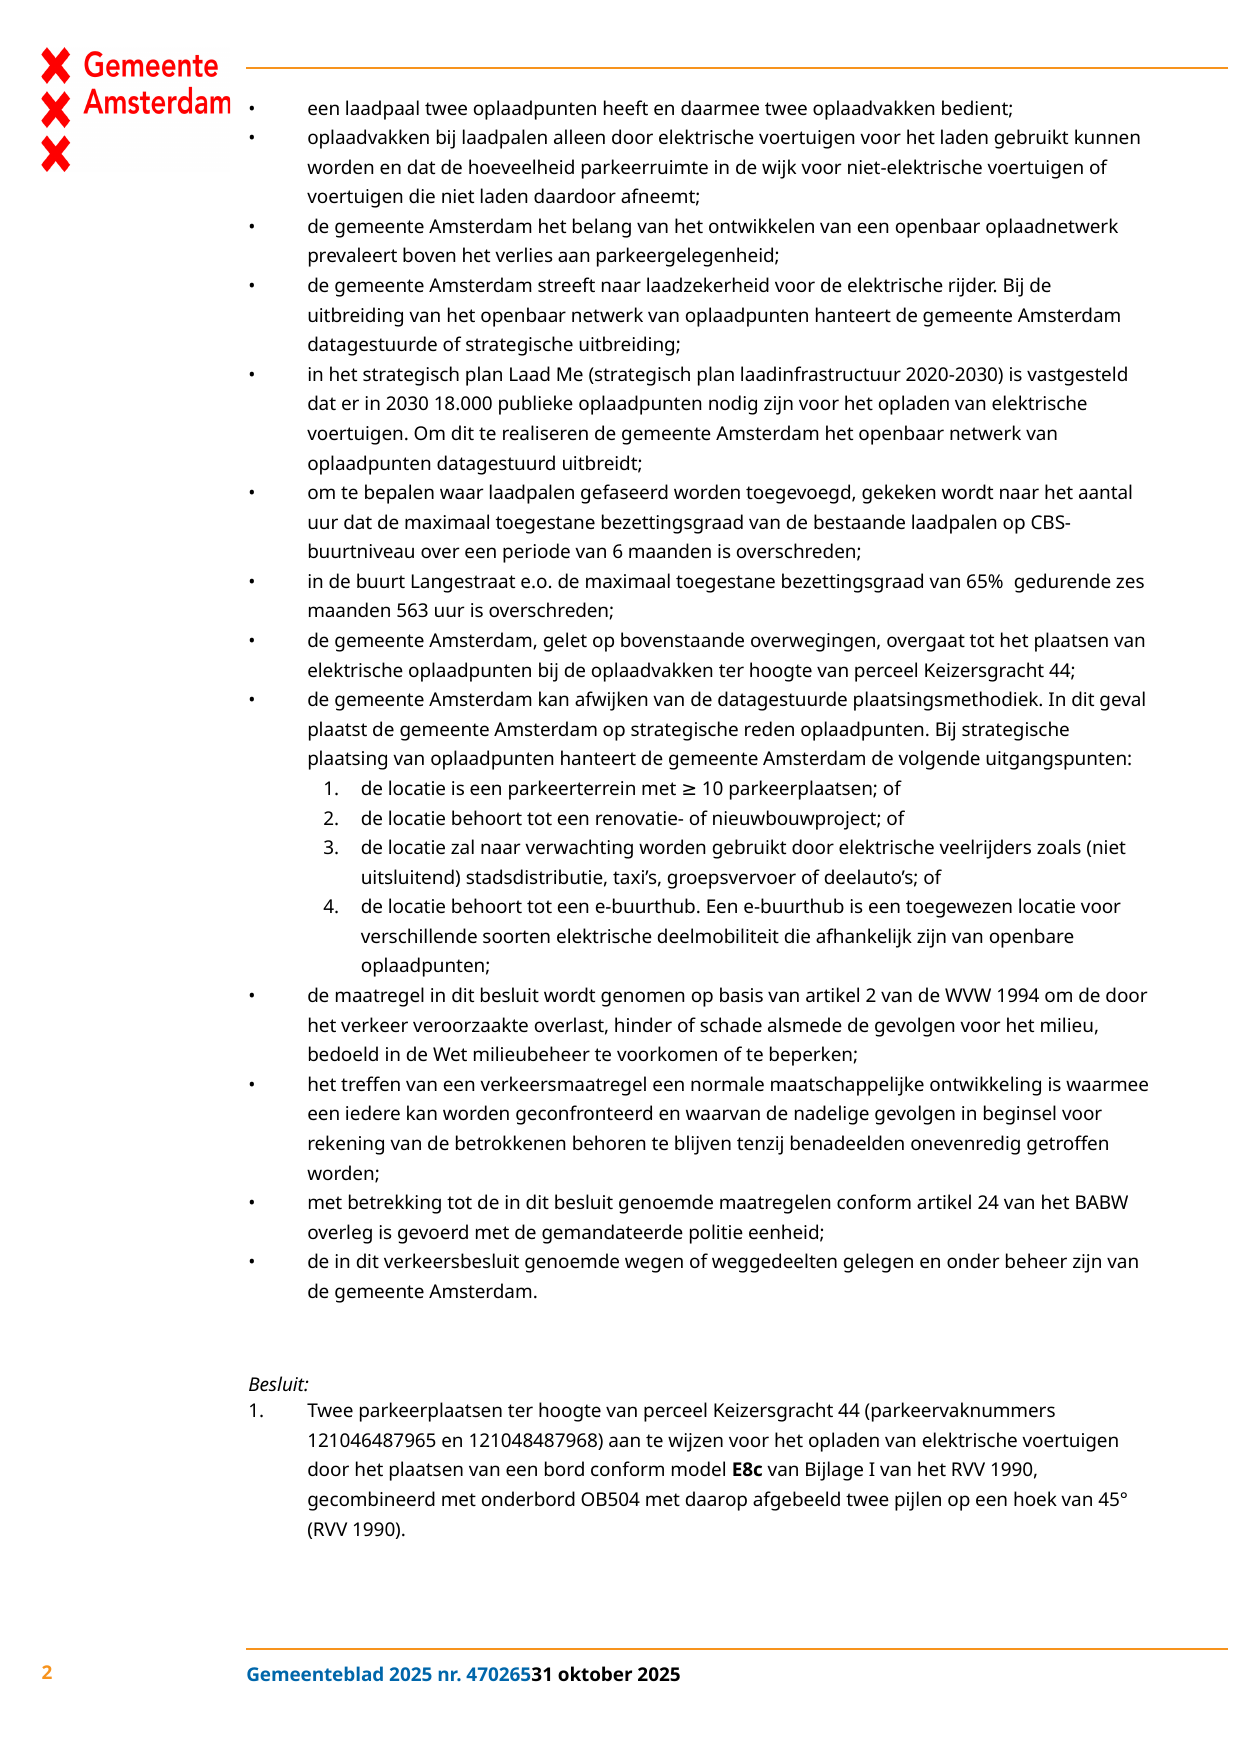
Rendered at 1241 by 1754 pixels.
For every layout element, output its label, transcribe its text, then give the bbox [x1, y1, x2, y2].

list de locatie behoort tot een renovatie- of nieuwbouwproject; of [323, 805, 1152, 831]
list de locatie zal naar verwachting worden gebruikt door elektrische veelrijders zoals (niet uitsluitend) stadsdistributie, taxi’s, groepsvervoer of deelauto’s; of [323, 834, 1152, 890]
picture [41, 47, 231, 172]
list de locatie is een parkeerterrein met ≥ 10 parkeerplaatsen; of [323, 775, 1152, 801]
list de in dit verkeersbesluit genoemde wegen of weggedeelten gelegen en onder beheer zijn van de gemeente Amsterdam. [248, 1248, 1152, 1304]
list in de buurt Langestraat e.o. de maximaal toegestane bezettingsgraad van 65% gedurende zes maanden 563 uur is overschreden; [248, 568, 1152, 623]
list een laadpaal twee oplaadpunten heeft en daarmee twee oplaadvakken bedient; [248, 95, 1152, 121]
list in het strategisch plan Laad Me (strategisch plan laadinfrastructuur 2020-2030) is vastgesteld dat er in 2030 18.000 publieke oplaadpunten nodig zijn voor het opladen van elektrische voertuigen. Om dit te realiseren de gemeente Amsterdam het openbaar netwerk van oplaadpunten datagestuurd uitbreidt; [248, 361, 1152, 476]
list de gemeente Amsterdam streeft naar laadzekerheid voor de elektrische rijder. Bij de uitbreiding van het openbaar netwerk van oplaadpunten hanteert de gemeente Amsterdam datagestuurde of strategische uitbreiding; [248, 272, 1152, 357]
list oplaadvakken bij laadpalen alleen door elektrische voertuigen voor het laden gebruikt kunnen worden en dat de hoeveelheid parkeerruimte in de wijk voor niet-elektrische voertuigen of voertuigen die niet laden daardoor afneemt; [248, 124, 1152, 209]
list de gemeente Amsterdam, gelet op bovenstaande overwegingen, overgaat tot het plaatsen van elektrische oplaadpunten bij de oplaadvakken ter hoogte van perceel Keizersgracht 44; [248, 627, 1152, 683]
list Twee parkeerplaatsen ter hoogte van perceel Keizersgracht 44 (parkeervaknummers 121046487965 en 121048487968) aan te wijzen voor het opladen van elektrische voertuigen door het plaatsen van een bord conform model E8c van Bijlage I van het RVV 1990, gecombineerd met onderbord OB504 met daarop afgebeeld twee pijlen op een hoek van 45° (RVV 1990). [248, 1397, 1152, 1541]
list het treffen van een verkeersmaatregel een normale maatschappelijke ontwikkeling is waarmee een iedere kan worden geconfronteerd en waarvan de nadelige gevolgen in beginsel voor rekening van de betrokkenen behoren te blijven tenzij benadeelden onevenredig getroffen worden; [248, 1071, 1152, 1186]
list de gemeente Amsterdam het belang van het ontwikkelen van een openbaar oplaadnetwerk prevaleert boven het verlies aan parkeergelegenheid; [248, 213, 1152, 268]
text Besluit: [248, 1372, 1152, 1397]
list de locatie behoort tot een e-buurthub. Een e-buurthub is een toegewezen locatie voor verschillende soorten elektrische deelmobiliteit die afhankelijk zijn van openbare oplaadpunten; [323, 893, 1152, 978]
list de gemeente Amsterdam kan afwijken van de datagestuurde plaatsingsmethodiek. In dit geval plaatst de gemeente Amsterdam op strategische reden oplaadpunten. Bij strategische plaatsing van oplaadpunten hanteert de gemeente Amsterdam de volgende uitgangspunten: [248, 686, 1152, 771]
list de maatregel in dit besluit wordt genomen op basis van artikel 2 van de WVW 1994 om de door het verkeer veroorzaakte overlast, hinder of schade alsmede de gevolgen voor het milieu, bedoeld in de Wet milieubeheer te voorkomen of te beperken; [248, 982, 1152, 1067]
list met betrekking tot de in dit besluit genoemde maatregelen conform artikel 24 van het BABW overleg is gevoerd met de gemandateerde politie eenheid; [248, 1189, 1152, 1245]
list om te bepalen waar laadpalen gefaseerd worden toegevoegd, gekeken wordt naar het aantal uur dat de maximaal toegestane bezettingsgraad van de bestaande laadpalen op CBS-buurtniveau over een periode van 6 maanden is overschreden; [248, 479, 1152, 564]
